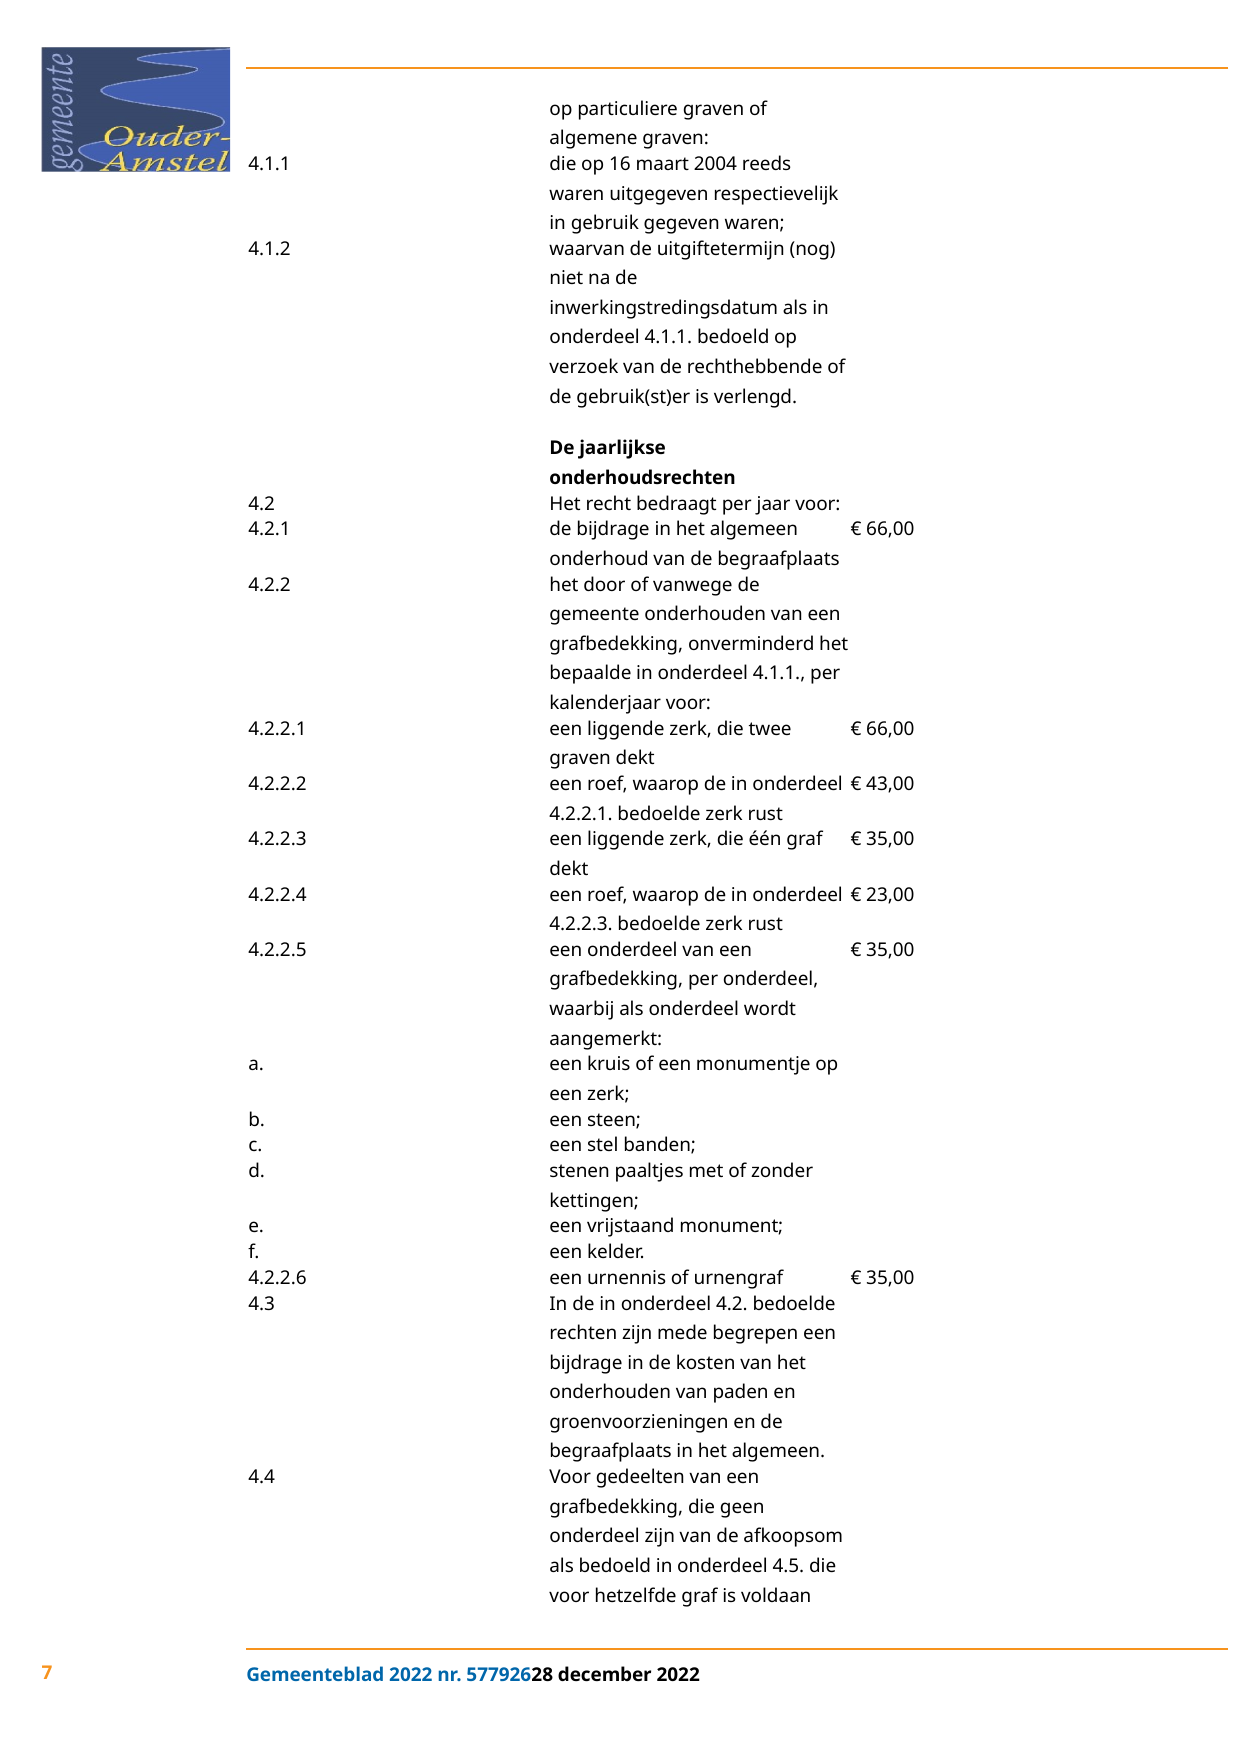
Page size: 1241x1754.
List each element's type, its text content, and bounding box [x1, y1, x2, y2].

table_cell e. [248, 1213, 549, 1238]
table_cell [248, 95, 549, 150]
table_cell [850, 571, 1152, 715]
table_cell een roef, waarop de in onderdeel 4.2.2.3. bedoelde zerk rust [549, 881, 850, 936]
table_cell 4.2.2.3 [248, 825, 549, 881]
table_cell [850, 490, 1152, 515]
table_cell € 35,00 [850, 1264, 1152, 1290]
table_cell c. [248, 1132, 549, 1157]
table_cell 4.2.2.2 [248, 770, 549, 825]
table_cell [850, 1290, 1152, 1463]
table_cell een liggende zerk, die één graf dekt [549, 825, 850, 881]
table_cell € 43,00 [850, 770, 1152, 825]
table_cell f. [248, 1238, 549, 1264]
table_cell [248, 434, 549, 490]
table_cell een stel banden; [549, 1132, 850, 1157]
table_cell [850, 409, 1152, 434]
table_cell 4.4 [248, 1464, 549, 1607]
table_cell een urnennis of urnengraf [549, 1264, 850, 1290]
table_cell [850, 1238, 1152, 1264]
table_cell [549, 409, 850, 434]
table_cell € 35,00 [850, 825, 1152, 881]
table_cell Het recht bedraagt per jaar voor: [549, 490, 850, 515]
table_cell stenen paaltjes met of zonder kettingen; [549, 1157, 850, 1213]
table_cell 4.2.2 [248, 571, 549, 715]
table_cell 4.2 [248, 490, 549, 515]
table_cell [850, 95, 1152, 150]
table_cell [850, 235, 1152, 409]
table_cell [850, 150, 1152, 235]
table_cell De jaarlijkse onderhoudsrechten [549, 434, 850, 490]
table_cell 4.2.2.6 [248, 1264, 549, 1290]
table_cell Voor gedeelten van een grafbedekking, die geen onderdeel zijn van de afkoopsom als bedoeld in onderdeel 4.5. die voor hetzelfde graf is voldaan [549, 1464, 850, 1607]
table_cell die op 16 maart 2004 reeds waren uitgegeven respectievelijk in gebruik gegeven waren; [549, 150, 850, 235]
table_cell [850, 1106, 1152, 1132]
table_cell 4.1.2 [248, 235, 549, 409]
table_cell [850, 1051, 1152, 1106]
table_cell waarvan de uitgiftetermijn (nog) niet na de inwerkingstredingsdatum als in onderdeel 4.1.1. bedoeld op verzoek van de rechthebbende of de gebruik(st)er is verlengd. [549, 235, 850, 409]
table_cell [248, 409, 549, 434]
table_cell € 66,00 [850, 715, 1152, 770]
table_cell 4.2.2.4 [248, 881, 549, 936]
table_cell een steen; [549, 1106, 850, 1132]
table_cell In de in onderdeel 4.2. bedoelde rechten zijn mede begrepen een bijdrage in de kosten van het onderhouden van paden en groenvoorzieningen en de begraafplaats in het algemeen. [549, 1290, 850, 1463]
table_cell € 35,00 [850, 936, 1152, 1051]
table_cell € 66,00 [850, 515, 1152, 571]
table_cell 4.1.1 [248, 150, 549, 235]
table_cell de bijdrage in het algemeen onderhoud van de begraafplaats [549, 515, 850, 571]
table_cell [850, 1213, 1152, 1238]
table_cell een roef, waarop de in onderdeel 4.2.2.1. bedoelde zerk rust [549, 770, 850, 825]
table_cell op particuliere graven of algemene graven: [549, 95, 850, 150]
table_cell [850, 434, 1152, 490]
table_cell [850, 1132, 1152, 1157]
table_cell 4.3 [248, 1290, 549, 1463]
table_cell een liggende zerk, die twee graven dekt [549, 715, 850, 770]
table_cell het door of vanwege de gemeente onderhouden van een grafbedekking, onverminderd het bepaalde in onderdeel 4.1.1., per kalenderjaar voor: [549, 571, 850, 715]
table_cell [850, 1464, 1152, 1607]
table_cell b. [248, 1106, 549, 1132]
picture [41, 47, 231, 172]
table_cell 4.2.2.5 [248, 936, 549, 1051]
table_cell een kelder. [549, 1238, 850, 1264]
table_cell d. [248, 1157, 549, 1213]
table_cell 4.2.2.1 [248, 715, 549, 770]
table_cell [850, 1157, 1152, 1213]
table_cell € 23,00 [850, 881, 1152, 936]
table_cell a. [248, 1051, 549, 1106]
table_cell 4.2.1 [248, 515, 549, 571]
table_cell een kruis of een monumentje op een zerk; [549, 1051, 850, 1106]
table_cell een vrijstaand monument; [549, 1213, 850, 1238]
table_cell een onderdeel van een grafbedekking, per onderdeel, waarbij als onderdeel wordt aangemerkt: [549, 936, 850, 1051]
